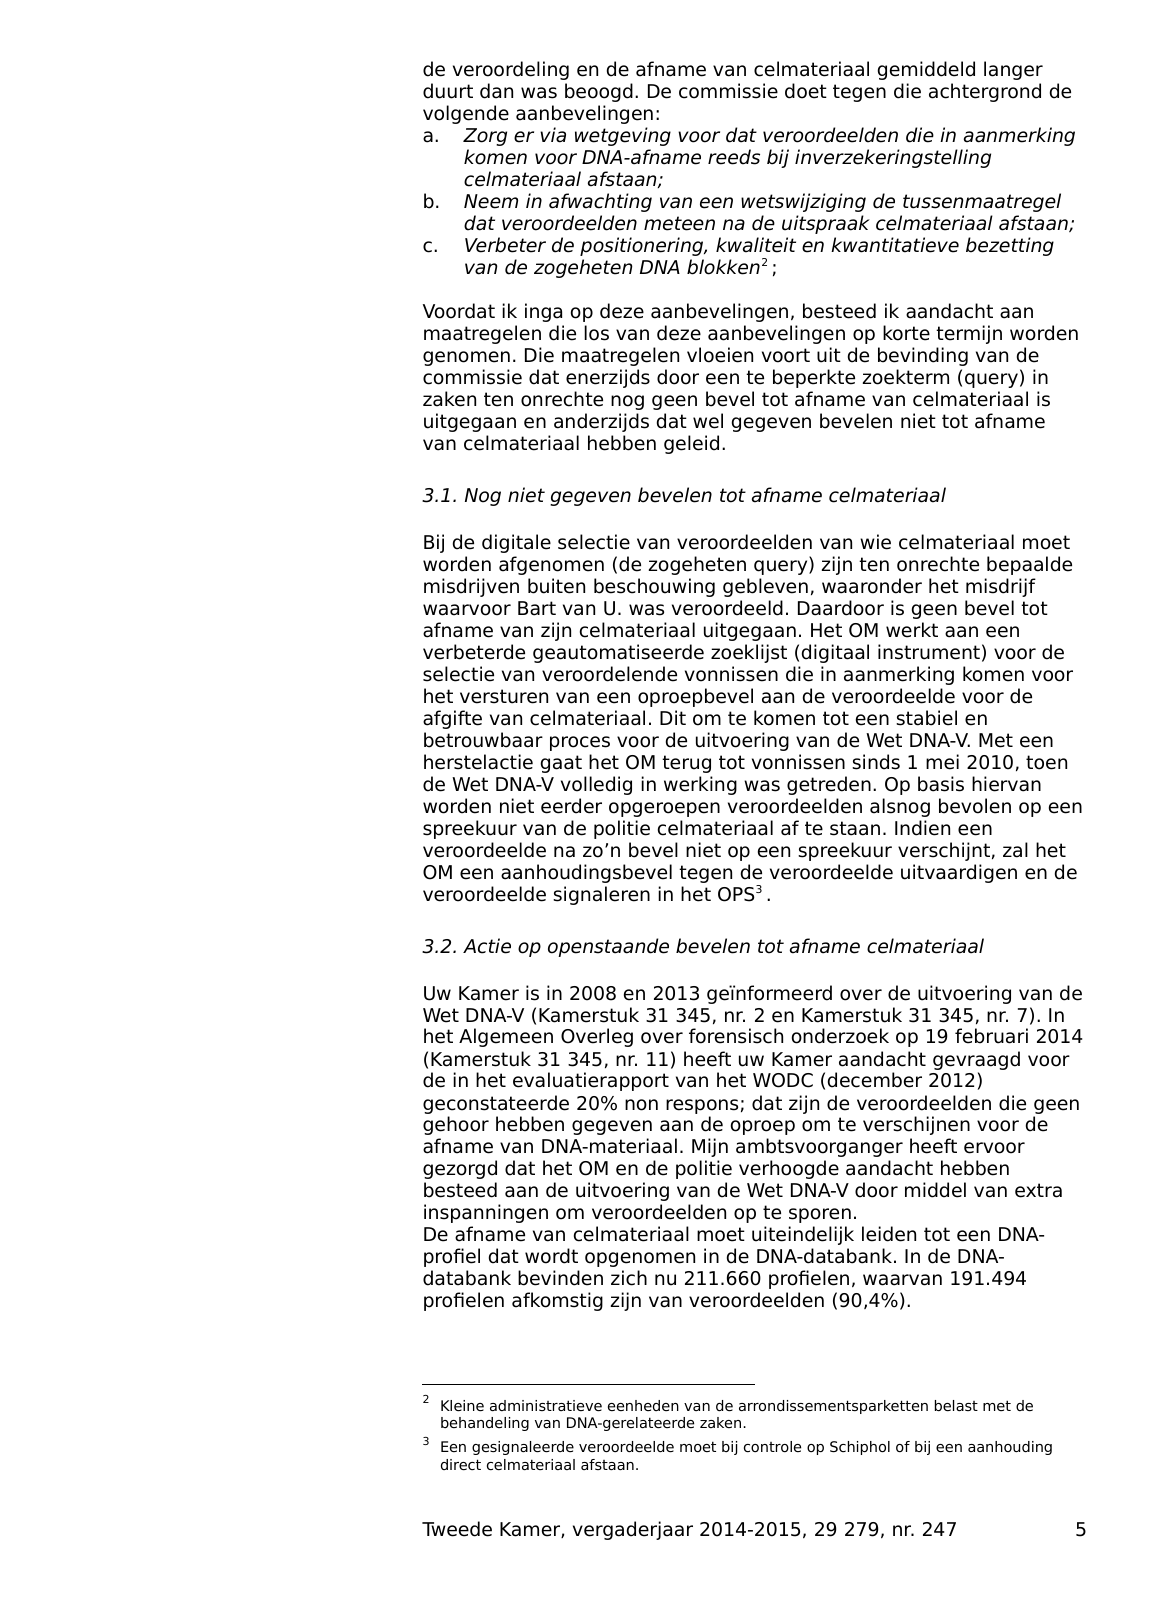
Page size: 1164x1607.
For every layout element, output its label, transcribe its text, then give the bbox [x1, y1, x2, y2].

text Uw Kamer is in 2008 en 2013 geïnformeerd over de uitvoering van de Wet DNA-V (Kamerstuk 31 345, nr. 2 en Kamerstuk 31 345, nr. 7). In het Algemeen Overleg over forensisch onderzoek op 19 februari 2014 (Kamerstuk 31 345, nr. 11) heeft uw Kamer aandacht gevraagd voor de in het evaluatierapport van het WODC (december 2012) geconstateerde 20% non respons; dat zijn de veroordeelden die geen gehoor hebben gegeven aan de oproep om te verschijnen voor de afname van DNA-materiaal. Mijn ambtsvoorganger heeft ervoor gezorgd dat het OM en de politie verhoogde aandacht hebben besteed aan de uitvoering van de Wet DNA-V door middel van extra inspanningen om veroordeelden op te sporen. [422, 982, 1087, 1224]
text c. Verbeter de positionering, kwaliteit en kwantitatieve bezetting van de zogeheten DNA blokken; [422, 235, 1087, 279]
text Voordat ik inga op deze aanbevelingen, besteed ik aandacht aan maatregelen die los van deze aanbevelingen op korte termijn worden genomen. Die maatregelen vloeien voort uit de bevinding van de commissie dat enerzijds door een te beperkte zoekterm (query) in zaken ten onrechte nog geen bevel tot afname van celmateriaal is uitgegaan en anderzijds dat wel gegeven bevelen niet tot afname van celmateriaal hebben geleid. [422, 301, 1087, 455]
text De afname van celmateriaal moet uiteindelijk leiden tot een DNA-profiel dat wordt opgenomen in de DNA-databank. In de DNA-databank bevinden zich nu 211.660 profielen, waarvan 191.494 profielen afkomstig zijn van veroordeelden (90,4%). [422, 1224, 1087, 1312]
text Een gesignaleerde veroordeelde moet bij controle op Schiphol of bij een aanhouding direct celmateriaal afstaan. [422, 1435, 1087, 1474]
text b. Neem in afwachting van een wetswijziging de tussenmaatregel dat veroordeelden meteen na de uitspraak celmateriaal afstaan; [422, 191, 1087, 235]
text Bij de digitale selectie van veroordeelden van wie celmateriaal moet worden afgenomen (de zogeheten query) zijn ten onrechte bepaalde misdrijven buiten beschouwing gebleven, waaronder het misdrijf waarvoor Bart van U. was veroordeeld. Daardoor is geen bevel tot afname van zijn celmateriaal uitgegaan. Het OM werkt aan een verbeterde geautomatiseerde zoeklijst (digitaal instrument) voor de selectie van veroordelende vonnissen die in aanmerking komen voor het versturen van een oproepbevel aan de veroordeelde voor de afgifte van celmateriaal. Dit om te komen tot een stabiel en betrouwbaar proces voor de uitvoering van de Wet DNA-V. Met een herstelactie gaat het OM terug tot vonnissen sinds 1 mei 2010, toen de Wet DNA-V volledig in werking was getreden. Op basis hiervan worden niet eerder opgeroepen veroordeelden alsnog bevolen op een spreekuur van de politie celmateriaal af te staan. Indien een veroordeelde na zo’n bevel niet op een spreekuur verschijnt, zal het OM een aanhoudingsbevel tegen de veroordeelde uitvaardigen en de veroordeelde signaleren in het OPS. [422, 532, 1087, 906]
text Kleine administratieve eenheden van de arrondissementsparketten belast met de behandeling van DNA-gerelateerde zaken. [422, 1393, 1087, 1432]
text de veroordeling en de afname van celmateriaal gemiddeld langer duurt dan was beoogd. De commissie doet tegen die achtergrond de volgende aanbevelingen: [422, 59, 1087, 125]
text a. Zorg er via wetgeving voor dat veroordeelden die in aanmerking komen voor DNA-afname reeds bij inverzekeringstelling celmateriaal afstaan; [422, 125, 1087, 191]
subtitle 3.1. Nog niet gegeven bevelen tot afname celmateriaal [422, 485, 1087, 507]
subtitle 3.2. Actie op openstaande bevelen tot afname celmateriaal [422, 936, 1087, 957]
